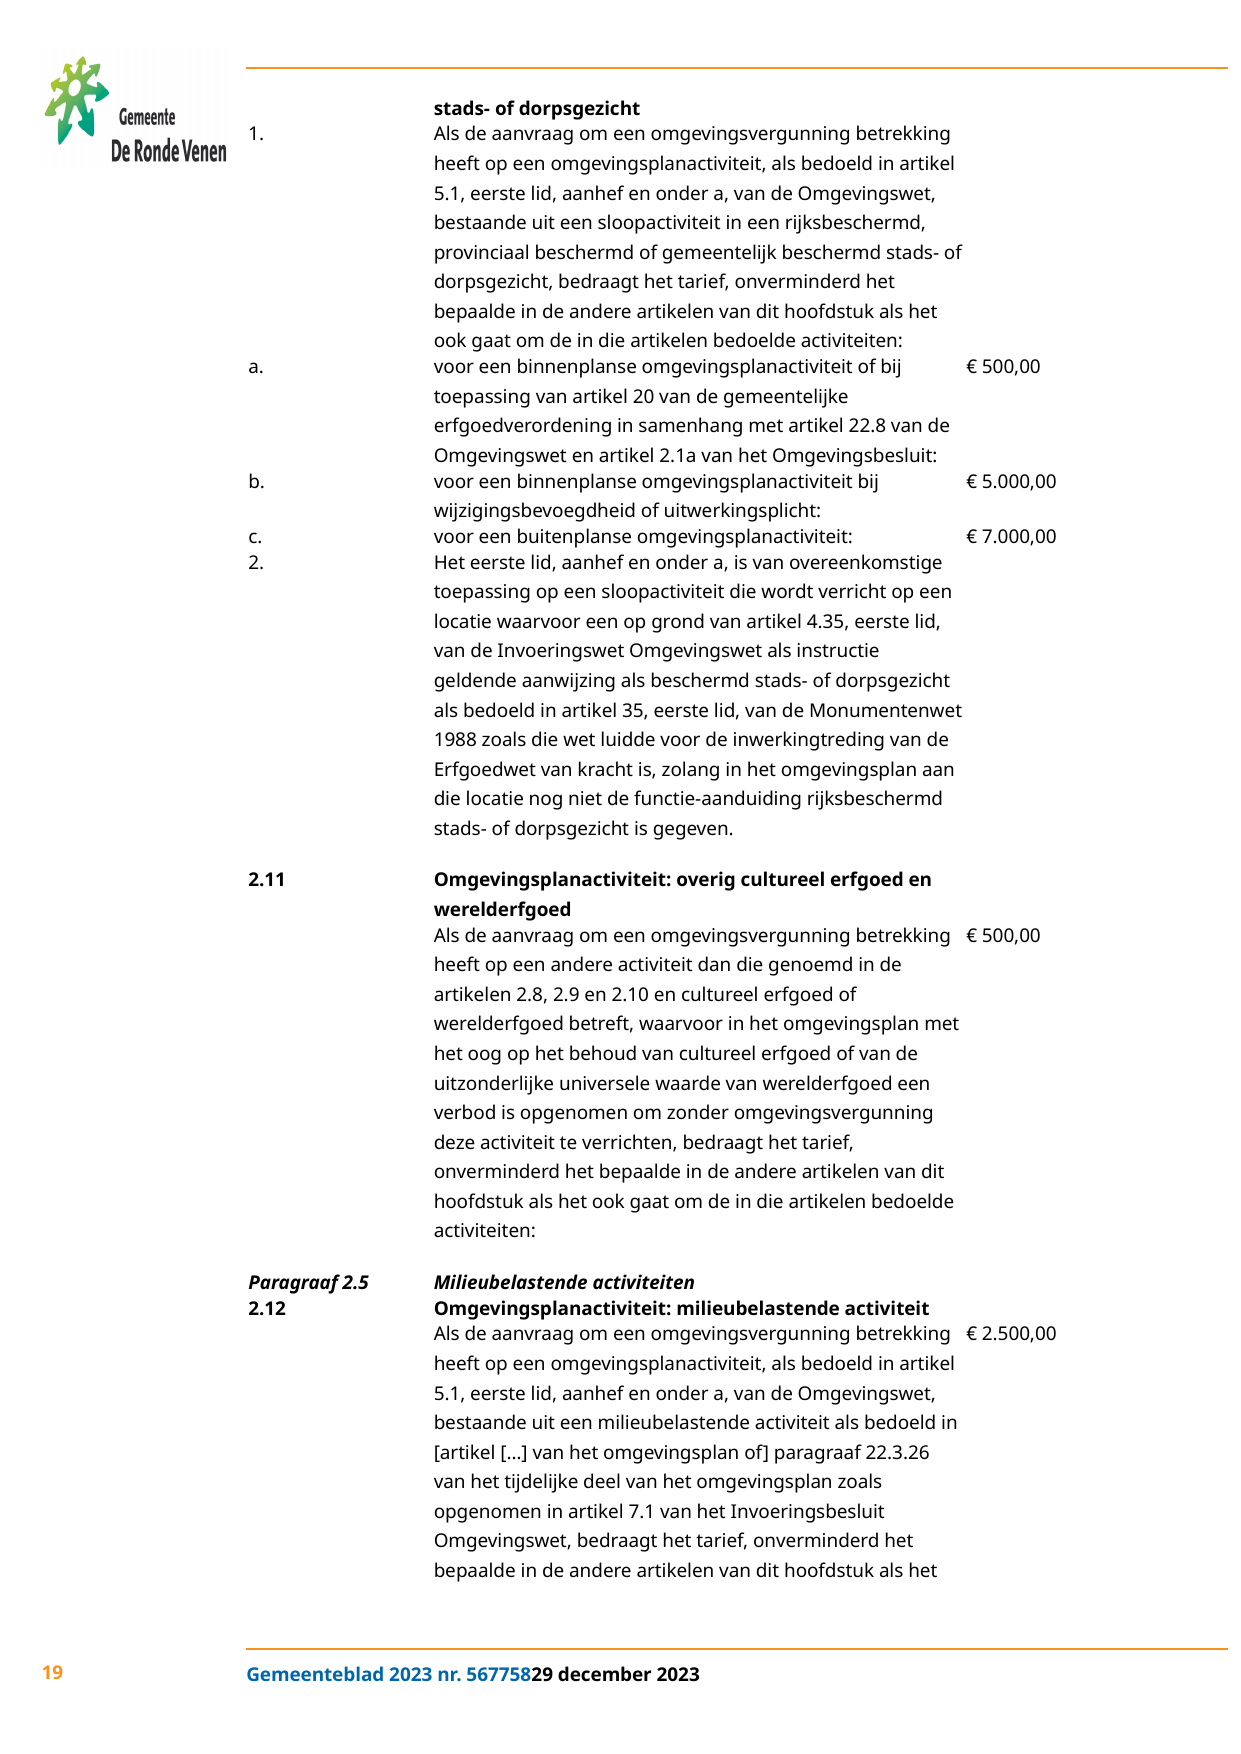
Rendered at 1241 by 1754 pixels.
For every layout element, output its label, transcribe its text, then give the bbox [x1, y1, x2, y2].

table_cell Als de aanvraag om een omgevingsvergunning betrekking heeft op een omgevingsplanactiviteit, als bedoeld in artikel 5.1, eerste lid, aanhef en onder a, van de Omgevingswet, bestaande uit een milieubelastende activiteit als bedoeld in [artikel […] van het omgevingsplan of] paragraaf 22.3.26 van het tijdelijke deel van het omgevingsplan zoals opgenomen in artikel 7.1 van het Invoeringsbesluit Omgevingswet, bedraagt het tarief, onverminderd het bepaalde in de andere artikelen van dit hoofdstuk als het [434, 1321, 966, 1583]
table_cell Het eerste lid, aanhef en onder a, is van overeenkomstige toepassing op een sloopactiviteit die wordt verricht op een locatie waarvoor een op grond van artikel 4.35, eerste lid, van de Invoeringswet Omgevingswet als instructie geldende aanwijzing als beschermd stads- of dorpsgezicht als bedoeld in artikel 35, eerste lid, van de Monumentenwet 1988 zoals die wet luidde voor de inwerkingtreding van de Erfgoedwet van kracht is, zolang in het omgevingsplan aan die locatie nog niet de functie-aanduiding rijksbeschermd stads- of dorpsgezicht is gegeven. [434, 549, 966, 841]
table_cell [966, 95, 1152, 121]
table_cell [248, 922, 433, 1243]
table_cell Milieubelastende activiteiten [434, 1269, 966, 1295]
table_cell [966, 1295, 1152, 1321]
table_cell € 5.000,00 [966, 468, 1152, 523]
table_cell [248, 1321, 433, 1583]
table_cell € 2.500,00 [966, 1321, 1152, 1583]
table_cell [434, 841, 966, 867]
table_cell [434, 1244, 966, 1269]
table_cell € 500,00 [966, 922, 1152, 1243]
table_cell € 500,00 [966, 353, 1152, 468]
table_cell Omgevingsplanactiviteit: overig cultureel erfgoed en werelderfgoed [434, 867, 966, 922]
table_cell Paragraaf 2.5 [248, 1269, 433, 1295]
table_cell Als de aanvraag om een omgevingsvergunning betrekking heeft op een andere activiteit dan die genoemd in de artikelen 2.8, 2.9 en 2.10 en cultureel erfgoed of werelderfgoed betreft, waarvoor in het omgevingsplan met het oog op het behoud van cultureel erfgoed of van de uitzonderlijke universele waarde van werelderfgoed een verbod is opgenomen om zonder omgevingsvergunning deze activiteit te verrichten, bedraagt het tarief, onverminderd het bepaalde in de andere artikelen van dit hoofdstuk als het ook gaat om de in die artikelen bedoelde activiteiten: [434, 922, 966, 1243]
table_cell [966, 121, 1152, 353]
table_cell 2.12 [248, 1295, 433, 1321]
table_cell [966, 549, 1152, 841]
table_cell [248, 841, 433, 867]
table_cell [966, 1269, 1152, 1295]
table_cell [248, 95, 433, 121]
table_cell € 7.000,00 [966, 523, 1152, 549]
table_cell 1. [248, 121, 433, 353]
table_cell Omgevingsplanactiviteit: milieubelastende activiteit [434, 1295, 966, 1321]
picture [41, 47, 231, 172]
table_cell 2.11 [248, 867, 433, 922]
table_cell stads- of dorpsgezicht [434, 95, 966, 121]
table_cell [248, 1244, 433, 1269]
table_cell [966, 1244, 1152, 1269]
table_cell [966, 867, 1152, 922]
table_cell c. [248, 523, 433, 549]
table_cell voor een buitenplanse omgevingsplanactiviteit: [434, 523, 966, 549]
table_cell b. [248, 468, 433, 523]
table_cell voor een binnenplanse omgevingsplanactiviteit of bij toepassing van artikel 20 van de gemeentelijke erfgoedverordening in samenhang met artikel 22.8 van de Omgevingswet en artikel 2.1a van het Omgevingsbesluit: [434, 353, 966, 468]
table_cell Als de aanvraag om een omgevingsvergunning betrekking heeft op een omgevingsplanactiviteit, als bedoeld in artikel 5.1, eerste lid, aanhef en onder a, van de Omgevingswet, bestaande uit een sloopactiviteit in een rijksbeschermd, provinciaal beschermd of gemeentelijk beschermd stads- of dorpsgezicht, bedraagt het tarief, onverminderd het bepaalde in de andere artikelen van dit hoofdstuk als het ook gaat om de in die artikelen bedoelde activiteiten: [434, 121, 966, 353]
table_cell [966, 841, 1152, 867]
table_cell voor een binnenplanse omgevingsplanactiviteit bij wijzigingsbevoegdheid of uitwerkingsplicht: [434, 468, 966, 523]
table_cell 2. [248, 549, 433, 841]
table_cell a. [248, 353, 433, 468]
